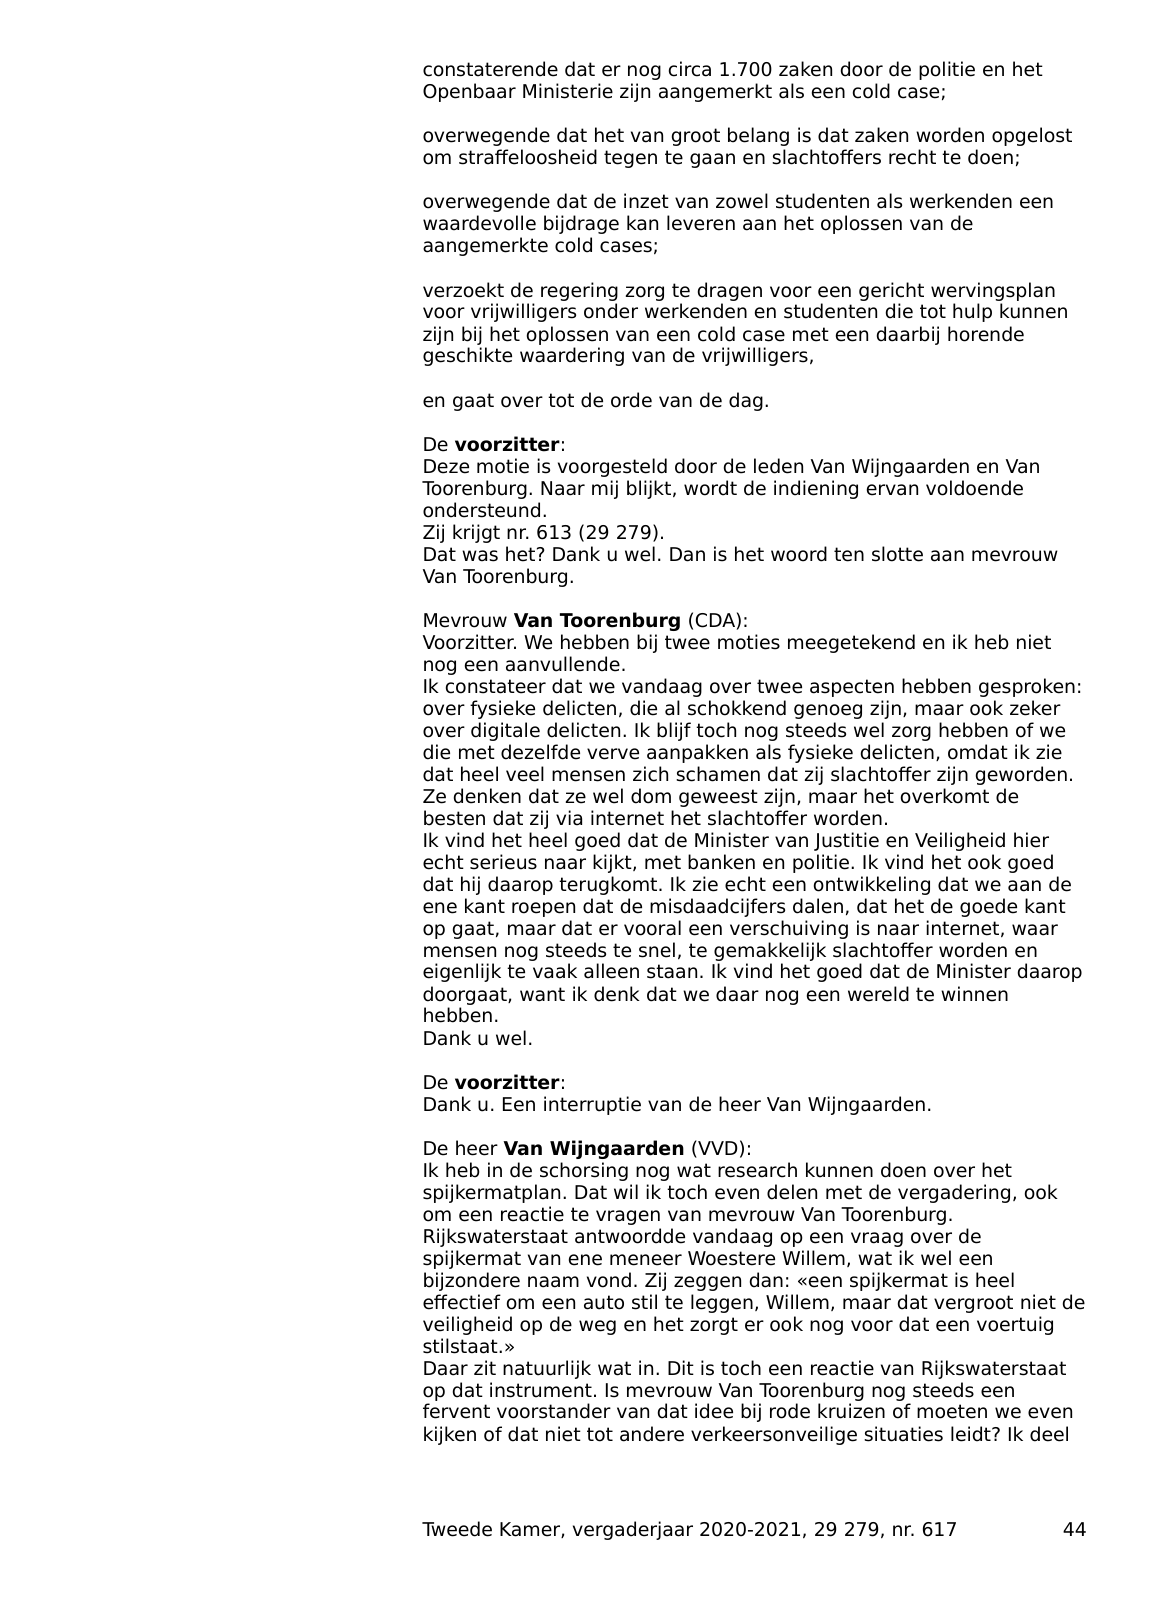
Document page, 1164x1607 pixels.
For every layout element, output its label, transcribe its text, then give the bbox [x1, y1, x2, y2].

text Dank u wel. [422, 1027, 1087, 1049]
text Dank u. Een interruptie van de heer Van Wijngaarden. [422, 1093, 1087, 1116]
text Ik constateer dat we vandaag over twee aspecten hebben gesproken: over fysieke delicten, die al schokkend genoeg zijn, maar ook zeker over digitale delicten. Ik blijf toch nog steeds wel zorg hebben of we die met dezelfde verve aanpakken als fysieke delicten, omdat ik zie dat heel veel mensen zich schamen dat zij slachtoffer zijn geworden. Ze denken dat ze wel dom geweest zijn, maar het overkomt de besten dat zij via internet het slachtoffer worden. [422, 676, 1087, 829]
text overwegende dat de inzet van zowel studenten als werkenden een waardevolle bijdrage kan leveren aan het oplossen van de aangemerkte cold cases; [422, 191, 1087, 257]
text De voorzitter: [422, 1072, 1087, 1093]
text Voorzitter. We hebben bij twee moties meegetekend en ik heb niet nog een aanvullende. [422, 632, 1087, 676]
text Deze motie is voorgesteld door de leden Van Wijngaarden en Van Toorenburg. Naar mij blijkt, wordt de indiening ervan voldoende ondersteund. [422, 456, 1087, 522]
text Ik heb in de schorsing nog wat research kunnen doen over het spijkermatplan. Dat wil ik toch even delen met de vergadering, ook om een reactie te vragen van mevrouw Van Toorenburg. Rijkswaterstaat antwoordde vandaag op een vraag over de spijkermat van ene meneer Woestere Willem, wat ik wel een bijzondere naam vond. Zij zeggen dan: «een spijkermat is heel effectief om een auto stil te leggen, Willem, maar dat vergroot niet de veiligheid op de weg en het zorgt er ook nog voor dat een voertuig stilstaat.» [422, 1160, 1087, 1357]
text De voorzitter: [422, 434, 1087, 456]
text Ik vind het heel goed dat de Minister van Justitie en Veiligheid hier echt serieus naar kijkt, met banken en politie. Ik vind het ook goed dat hij daarop terugkomt. Ik zie echt een ontwikkeling dat we aan de ene kant roepen dat de misdaadcijfers dalen, dat het de goede kant op gaat, maar dat er vooral een verschuiving is naar internet, waar mensen nog steeds te snel, te gemakkelijk slachtoffer worden en eigenlijk te vaak alleen staan. Ik vind het goed dat de Minister daarop doorgaat, want ik denk dat we daar nog een wereld te winnen hebben. [422, 829, 1087, 1027]
text Daar zit natuurlijk wat in. Dit is toch een reactie van Rijkswaterstaat op dat instrument. Is mevrouw Van Toorenburg nog steeds een fervent voorstander van dat idee bij rode kruizen of moeten we even kijken of dat niet tot andere verkeersonveilige situaties leidt? Ik deel [422, 1357, 1087, 1445]
text Dat was het? Dank u wel. Dan is het woord ten slotte aan mevrouw Van Toorenburg. [422, 544, 1087, 588]
text De heer Van Wijngaarden (VVD): [422, 1138, 1087, 1160]
text constaterende dat er nog circa 1.700 zaken door de politie en het Openbaar Ministerie zijn aangemerkt als een cold case; [422, 59, 1087, 103]
text overwegende dat het van groot belang is dat zaken worden opgelost om straffeloosheid tegen te gaan en slachtoffers recht te doen; [422, 125, 1087, 169]
text Mevrouw Van Toorenburg (CDA): [422, 610, 1087, 632]
text Zij krijgt nr. 613 (29 279). [422, 522, 1087, 544]
text en gaat over tot de orde van de dag. [422, 389, 1087, 412]
text verzoekt de regering zorg te dragen voor een gericht wervingsplan voor vrijwilligers onder werkenden en studenten die tot hulp kunnen zijn bij het oplossen van een cold case met een daarbij horende geschikte waardering van de vrijwilligers, [422, 279, 1087, 367]
